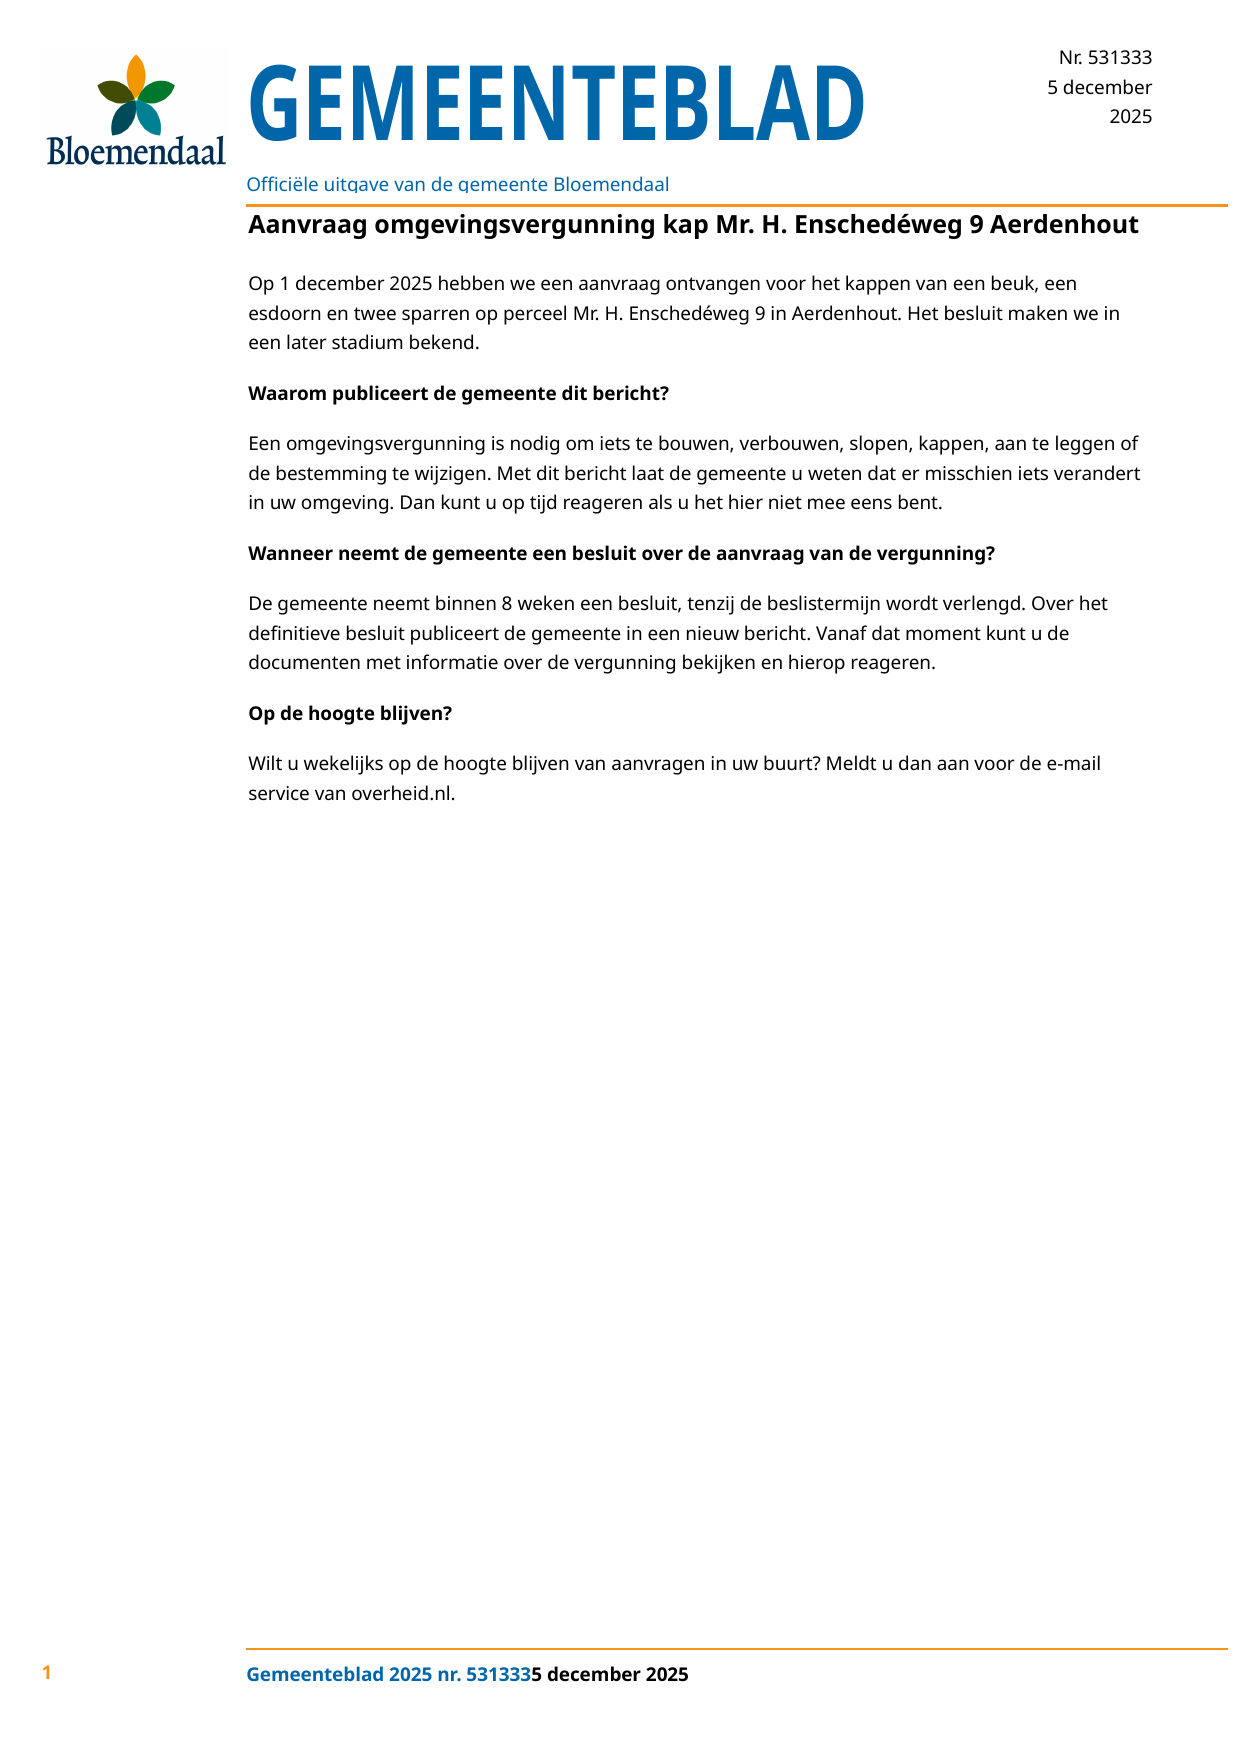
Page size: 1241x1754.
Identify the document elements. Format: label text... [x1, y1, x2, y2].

text De gemeente neemt binnen 8 weken een besluit, tenzij de beslistermijn wordt verlengd. Over het definitieve besluit publiceert de gemeente in een nieuw bericht. Vanaf dat moment kunt u de documenten met informatie over de vergunning bekijken en hierop reageren. [248, 590, 1152, 675]
text Een omgevingsvergunning is nodig om iets te bouwen, verbouwen, slopen, kappen, aan te leggen of de bestemming te wijzigen. Met dit bericht laat de gemeente u weten dat er misschien iets verandert in uw omgeving. Dan kunt u op tijd reageren als u het hier niet mee eens bent. [248, 430, 1152, 515]
text Waarom publiceert de gemeente dit bericht? [248, 380, 1152, 406]
text Wilt u wekelijks op de hoogte blijven van aanvragen in uw buurt? Meldt u dan aan voor de e-mail service van overheid.nl. [248, 750, 1152, 806]
text Op de hoogte blijven? [248, 700, 1152, 726]
text Wanneer neemt de gemeente een besluit over de aanvraag van de vergunning? [248, 540, 1152, 566]
text Op 1 december 2025 hebben we een aanvraag ontvangen voor het kappen van een beuk, een esdoorn en twee sparren op perceel Mr. H. Enschedéweg 9 in Aerdenhout. Het besluit maken we in een later stadium bekend. [248, 270, 1152, 355]
picture [41, 47, 231, 172]
text Aanvraag omgevingsvergunning kap Mr. H. Enschedéweg 9 Aerdenhout [248, 207, 1152, 241]
